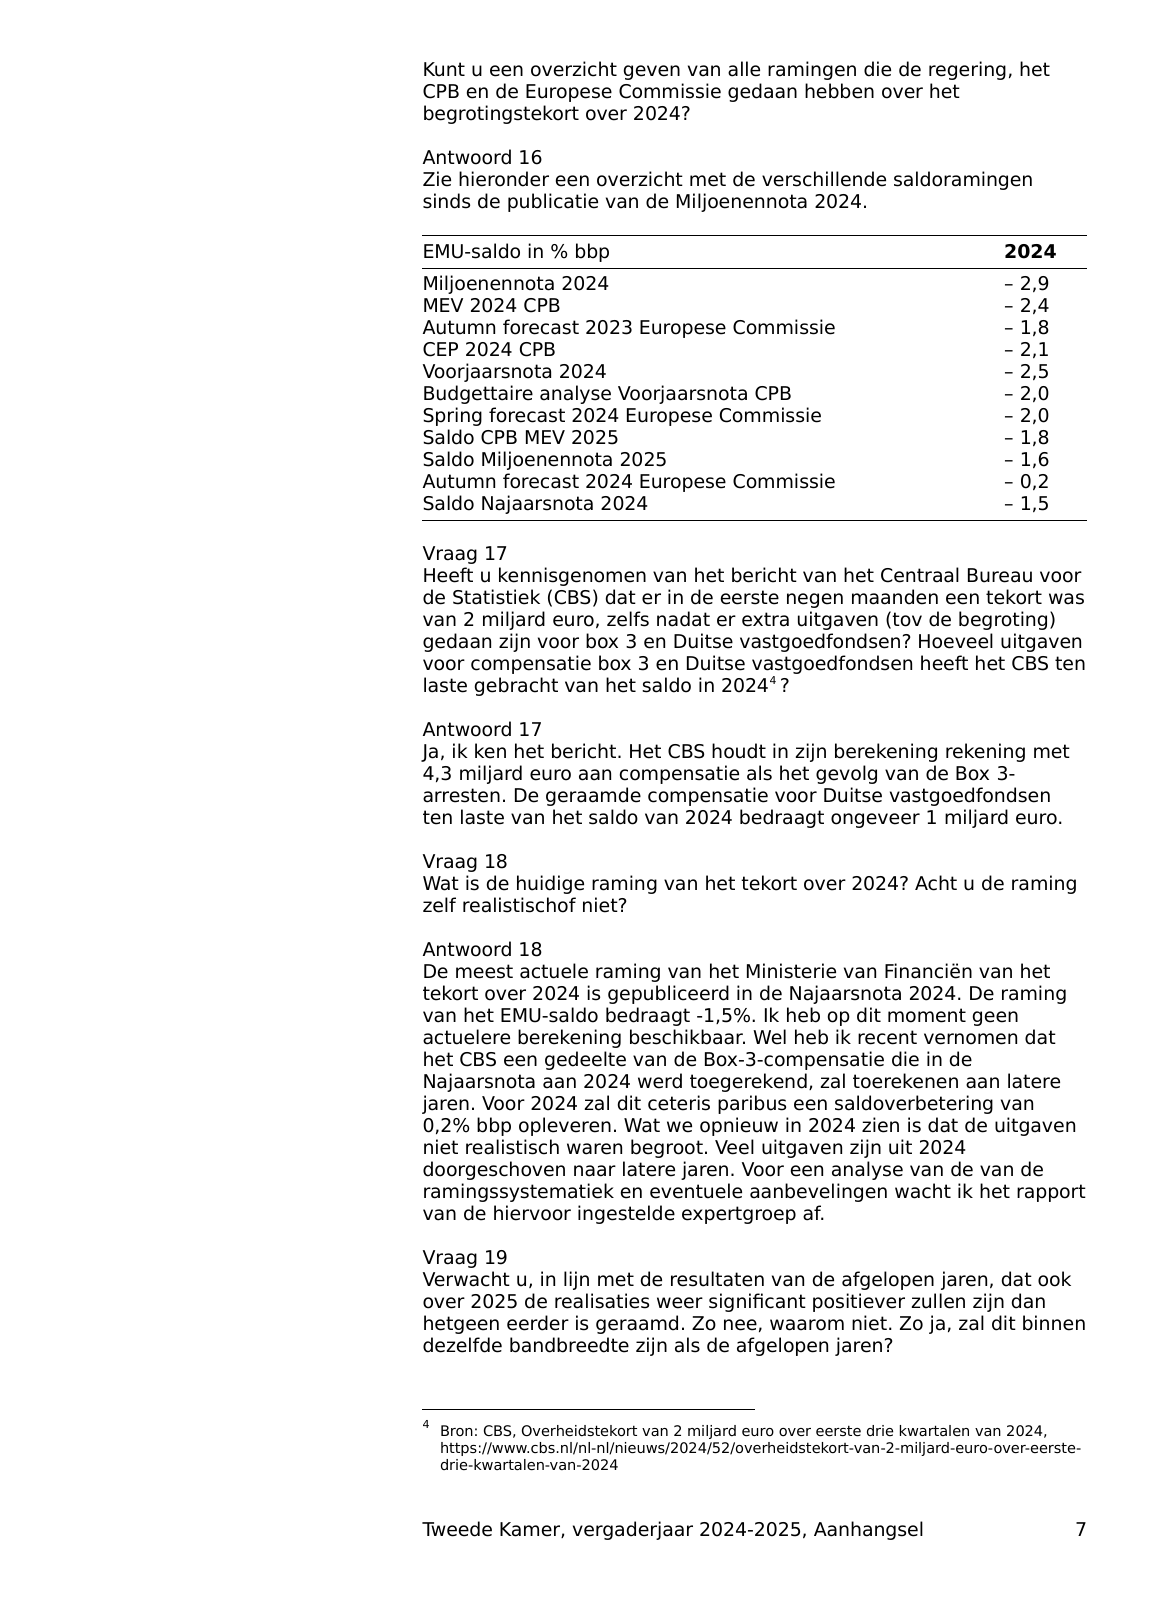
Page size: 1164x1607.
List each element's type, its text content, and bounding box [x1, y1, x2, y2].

table_cell Saldo Najaarsnota 2024 [422, 493, 998, 519]
table_cell – 1,8 [998, 427, 1087, 449]
table_header 2024 [998, 236, 1087, 267]
table_header EMU-saldo in % bbp [422, 236, 998, 267]
text Vraag 19 [422, 1247, 1087, 1269]
text De meest actuele raming van het Ministerie van Financiën van het tekort over 2024 is gepubliceerd in de Najaarsnota 2024. De raming van het EMU-saldo bedraagt -1,5%. Ik heb op dit moment geen actuelere berekening beschikbaar. Wel heb ik recent vernomen dat het CBS een gedeelte van de Box-3-compensatie die in de Najaarsnota aan 2024 werd toegerekend, zal toerekenen aan latere jaren. Voor 2024 zal dit ceteris paribus een saldoverbetering van 0,2% bbp opleveren. Wat we opnieuw in 2024 zien is dat de uitgaven niet realistisch waren begroot. Veel uitgaven zijn uit 2024 doorgeschoven naar latere jaren. Voor een analyse van de van de ramingssystematiek en eventuele aanbevelingen wacht ik het rapport van de hiervoor ingestelde expertgroep af. [422, 961, 1087, 1225]
table_cell MEV 2024 CPB [422, 295, 998, 317]
table_cell – 2,4 [998, 295, 1087, 317]
table_cell Voorjaarsnota 2024 [422, 361, 998, 383]
text Wat is de huidige raming van het tekort over 2024? Acht u de raming zelf realistischof niet? [422, 873, 1087, 917]
table_cell Miljoenennota 2024 [422, 269, 998, 295]
table_cell Saldo Miljoenennota 2025 [422, 449, 998, 471]
table_cell – 1,5 [998, 493, 1087, 519]
table_cell CEP 2024 CPB [422, 339, 998, 361]
text Vraag 17 [422, 543, 1087, 565]
text Antwoord 18 [422, 939, 1087, 961]
text Zie hieronder een overzicht met de verschillende saldoramingen sinds de publicatie van de Miljoenennota 2024. [422, 169, 1087, 213]
text Kunt u een overzicht geven van alle ramingen die de regering, het CPB en de Europese Commissie gedaan hebben over het begrotingstekort over 2024? [422, 59, 1087, 125]
text Antwoord 17 [422, 719, 1087, 741]
table_cell – 2,0 [998, 405, 1087, 427]
text Heeft u kennisgenomen van het bericht van het Centraal Bureau voor de Statistiek (CBS) dat er in de eerste negen maanden een tekort was van 2 miljard euro, zelfs nadat er extra uitgaven (tov de begroting) gedaan zijn voor box 3 en Duitse vastgoedfondsen? Hoeveel uitgaven voor compensatie box 3 en Duitse vastgoedfondsen heeft het CBS ten laste gebracht van het saldo in 2024? [422, 565, 1087, 697]
table_cell – 2,9 [998, 269, 1087, 295]
table_cell – 1,8 [998, 317, 1087, 339]
table_cell – 0,2 [998, 471, 1087, 493]
table_cell – 2,1 [998, 339, 1087, 361]
text Verwacht u, in lijn met de resultaten van de afgelopen jaren, dat ook over 2025 de realisaties weer significant positiever zullen zijn dan hetgeen eerder is geraamd. Zo nee, waarom niet. Zo ja, zal dit binnen dezelfde bandbreedte zijn als de afgelopen jaren? [422, 1269, 1087, 1357]
text Ja, ik ken het bericht. Het CBS houdt in zijn berekening rekening met 4,3 miljard euro aan compensatie als het gevolg van de Box 3-arresten. De geraamde compensatie voor Duitse vastgoedfondsen ten laste van het saldo van 2024 bedraagt ongeveer 1 miljard euro. [422, 741, 1087, 829]
table_cell Budgettaire analyse Voorjaarsnota CPB [422, 383, 998, 405]
table_cell Saldo CPB MEV 2025 [422, 427, 998, 449]
table_cell – 2,5 [998, 361, 1087, 383]
table_cell Spring forecast 2024 Europese Commissie [422, 405, 998, 427]
table_cell – 1,6 [998, 449, 1087, 471]
text Vraag 18 [422, 851, 1087, 873]
table_cell Autumn forecast 2023 Europese Commissie [422, 317, 998, 339]
table_cell – 2,0 [998, 383, 1087, 405]
text Bron: CBS, Overheidstekort van 2 miljard euro over eerste drie kwartalen van 2024, https://www.cbs.nl/nl-nl/nieuws/2024/52/overheidstekort-van-2-miljard-euro-over-eerste-drie-kwartalen-van-2024 [422, 1418, 1087, 1474]
text Antwoord 16 [422, 147, 1087, 169]
table_cell Autumn forecast 2024 Europese Commissie [422, 471, 998, 493]
